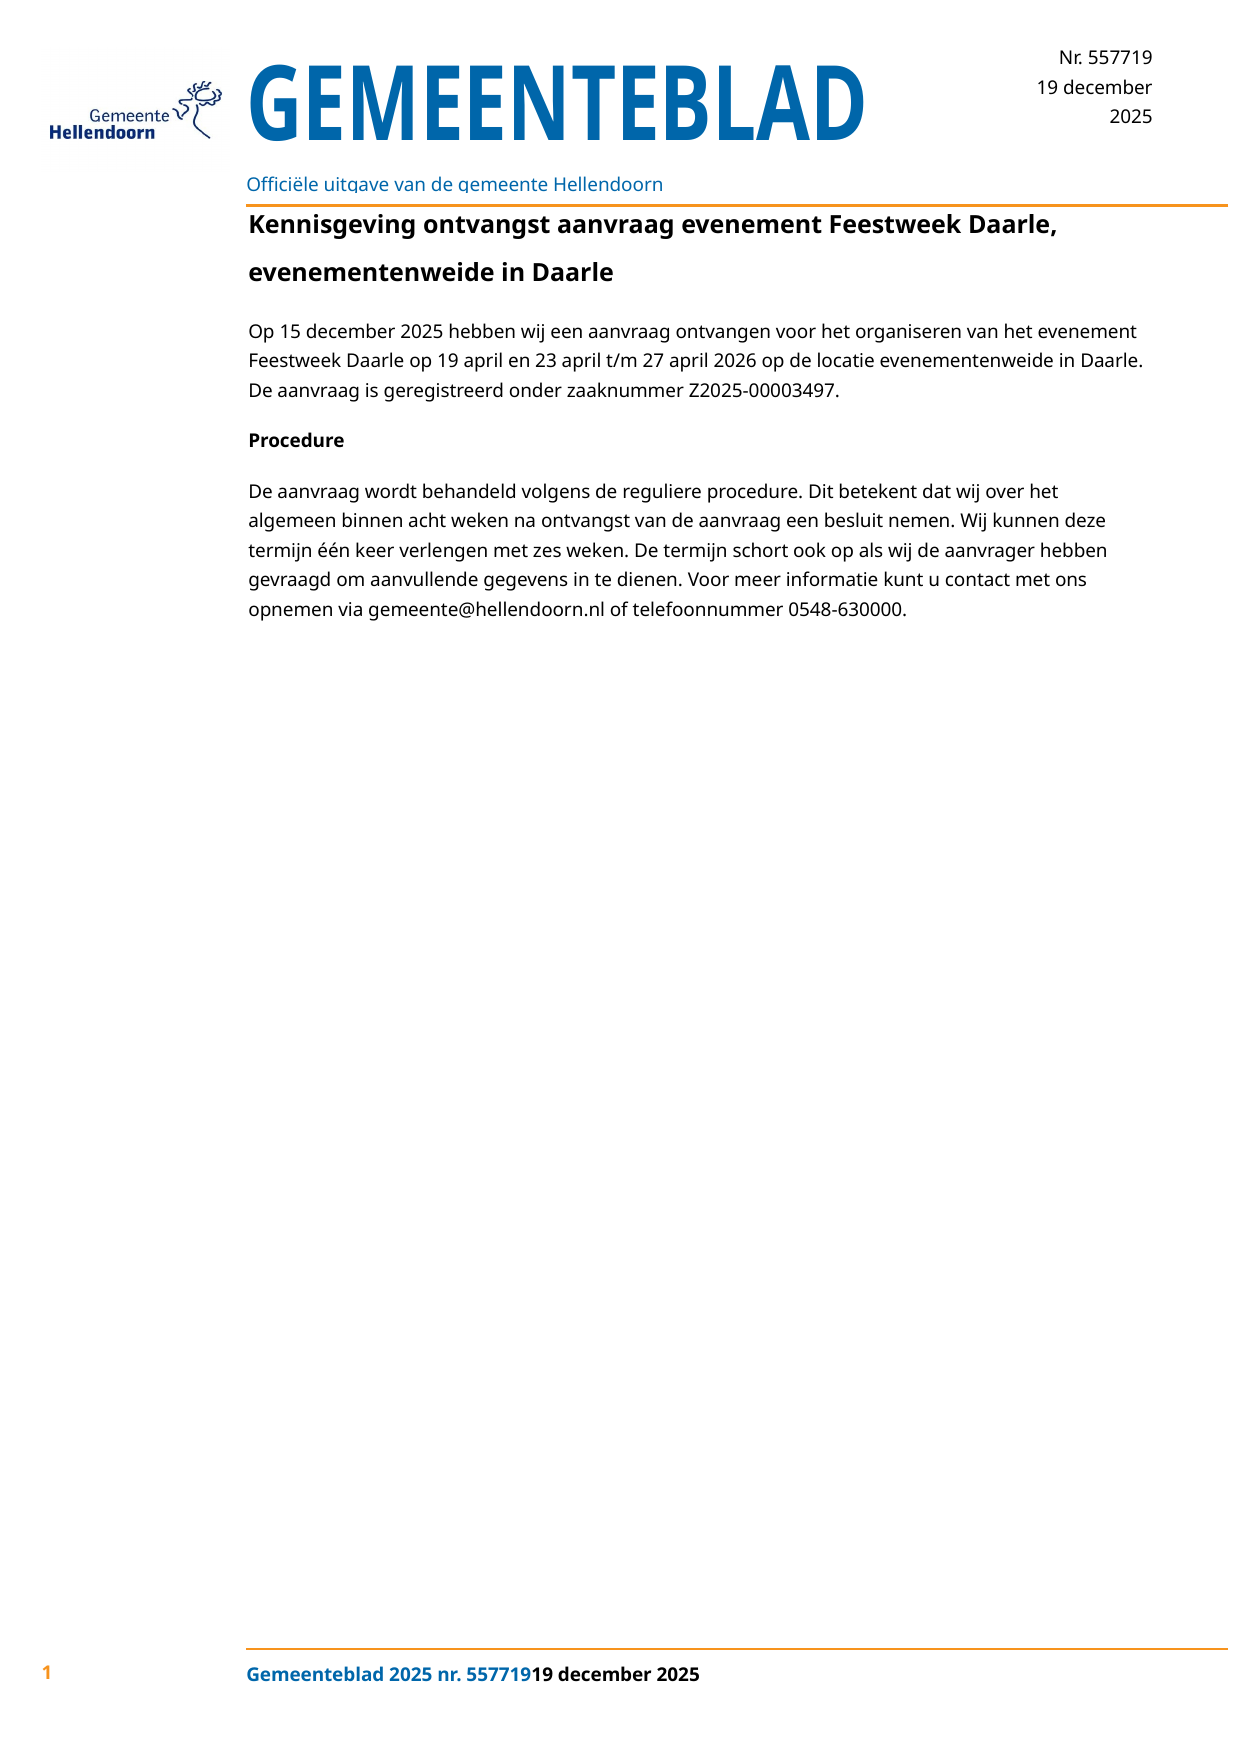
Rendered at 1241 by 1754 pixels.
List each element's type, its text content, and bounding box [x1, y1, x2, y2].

text Op 15 december 2025 hebben wij een aanvraag ontvangen voor het organiseren van het evenement Feestweek Daarle op 19 april en 23 april t/m 27 april 2026 op de locatie evenementenweide in Daarle. De aanvraag is geregistreerd onder zaaknummer Z2025-00003497. [248, 318, 1152, 403]
picture [41, 47, 231, 172]
text Kennisgeving ontvangst aanvraag evenement Feestweek Daarle, evenementenweide in Daarle [248, 207, 1152, 288]
text De aanvraag wordt behandeld volgens de reguliere procedure. Dit betekent dat wij over het algemeen binnen acht weken na ontvangst van de aanvraag een besluit nemen. Wij kunnen deze termijn één keer verlengen met zes weken. De termijn schort ook op als wij de aanvrager hebben gevraagd om aanvullende gegevens in te dienen. Voor meer informatie kunt u contact met ons opnemen via gemeente@hellendoorn.nl of telefoonnummer 0548-630000. [248, 478, 1152, 622]
text Procedure [248, 427, 1152, 453]
